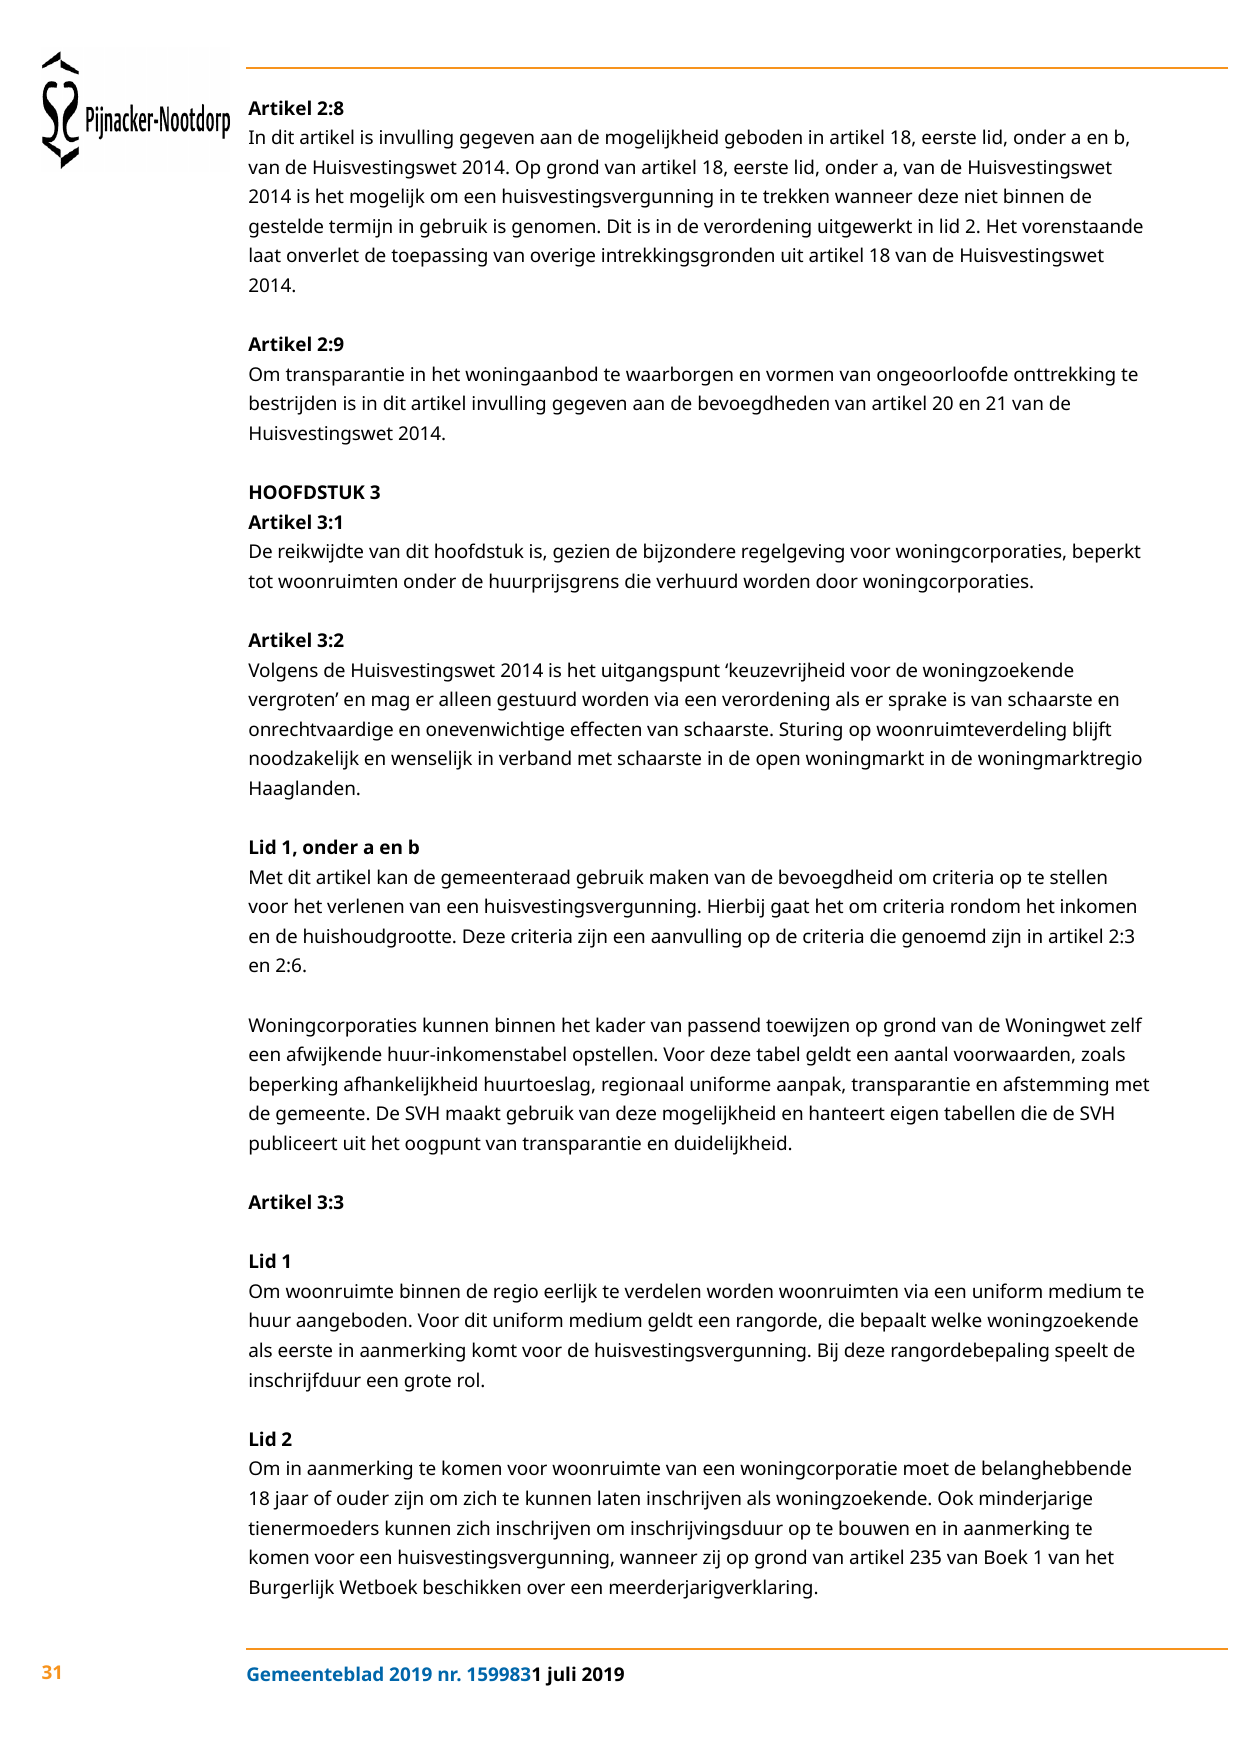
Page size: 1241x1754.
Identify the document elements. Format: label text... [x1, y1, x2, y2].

text Artikel 3:3 [248, 1189, 1152, 1215]
text Volgens de Huisvestingswet 2014 is het uitgangspunt ‘keuzevrijheid voor de woningzoekende vergroten’ en mag er alleen gestuurd worden via een verordening als er sprake is van schaarste en onrechtvaardige en onevenwichtige effecten van schaarste. Sturing op woonruimteverdeling blijft noodzakelijk en wenselijk in verband met schaarste in de open woningmarkt in de woningmarktregio Haaglanden. [248, 657, 1152, 801]
text Met dit artikel kan de gemeenteraad gebruik maken van de bevoegdheid om criteria op te stellen voor het verlenen van een huisvestingsvergunning. Hierbij gaat het om criteria rondom het inkomen en de huishoudgrootte. Deze criteria zijn een aanvulling op de criteria die genoemd zijn in artikel 2:3 en 2:6. [248, 864, 1152, 978]
text Om transparantie in het woningaanbod te waarborgen en vormen van ongeoorloofde onttrekking te bestrijden is in dit artikel invulling gegeven aan de bevoegdheden van artikel 20 en 21 van de Huisvestingswet 2014. [248, 361, 1152, 446]
text Artikel 2:9 [248, 331, 1152, 357]
text Om woonruimte binnen de regio eerlijk te verdelen worden woonruimten via een uniform medium te huur aangeboden. Voor dit uniform medium geldt een rangorde, die bepaalt welke woningzoekende als eerste in aanmerking komt voor de huisvestingsvergunning. Bij deze rangordebepaling speelt de inschrijfduur een grote rol. [248, 1278, 1152, 1393]
text De reikwijdte van dit hoofdstuk is, gezien de bijzondere regelgeving voor woningcorporaties, beperkt tot woonruimten onder de huurprijsgrens die verhuurd worden door woningcorporaties. [248, 538, 1152, 594]
text Om in aanmerking te komen voor woonruimte van een woningcorporatie moet de belanghebbende 18 jaar of ouder zijn om zich te kunnen laten inschrijven als woningzoekende. Ook minderjarige tienermoeders kunnen zich inschrijven om inschrijvingsduur op te bouwen en in aanmerking te komen voor een huisvestingsvergunning, wanneer zij op grond van artikel 235 van Boek 1 van het Burgerlijk Wetboek beschikken over een meerderjarigverklaring. [248, 1456, 1152, 1600]
text Artikel 3:1 [248, 509, 1152, 535]
text Lid 1, onder a en b [248, 834, 1152, 860]
text Lid 1 [248, 1248, 1152, 1274]
picture [41, 47, 231, 172]
text Artikel 3:2 [248, 627, 1152, 653]
text HOOFDSTUK 3 [248, 479, 1152, 505]
text Artikel 2:8 [248, 95, 1152, 121]
text In dit artikel is invulling gegeven aan de mogelijkheid geboden in artikel 18, eerste lid, onder a en b, van de Huisvestingswet 2014. Op grond van artikel 18, eerste lid, onder a, van de Huisvestingswet 2014 is het mogelijk om een huisvestingsvergunning in te trekken wanneer deze niet binnen de gestelde termijn in gebruik is genomen. Dit is in de verordening uitgewerkt in lid 2. Het vorenstaande laat onverlet de toepassing van overige intrekkingsgronden uit artikel 18 van de Huisvestingswet 2014. [248, 124, 1152, 298]
text Woningcorporaties kunnen binnen het kader van passend toewijzen op grond van de Woningwet zelf een afwijkende huur-inkomenstabel opstellen. Voor deze tabel geldt een aantal voorwaarden, zoals beperking afhankelijkheid huurtoeslag, regionaal uniforme aanpak, transparantie en afstemming met de gemeente. De SVH maakt gebruik van deze mogelijkheid en hanteert eigen tabellen die de SVH publiceert uit het oogpunt van transparantie en duidelijkheid. [248, 1012, 1152, 1156]
text Lid 2 [248, 1426, 1152, 1452]
